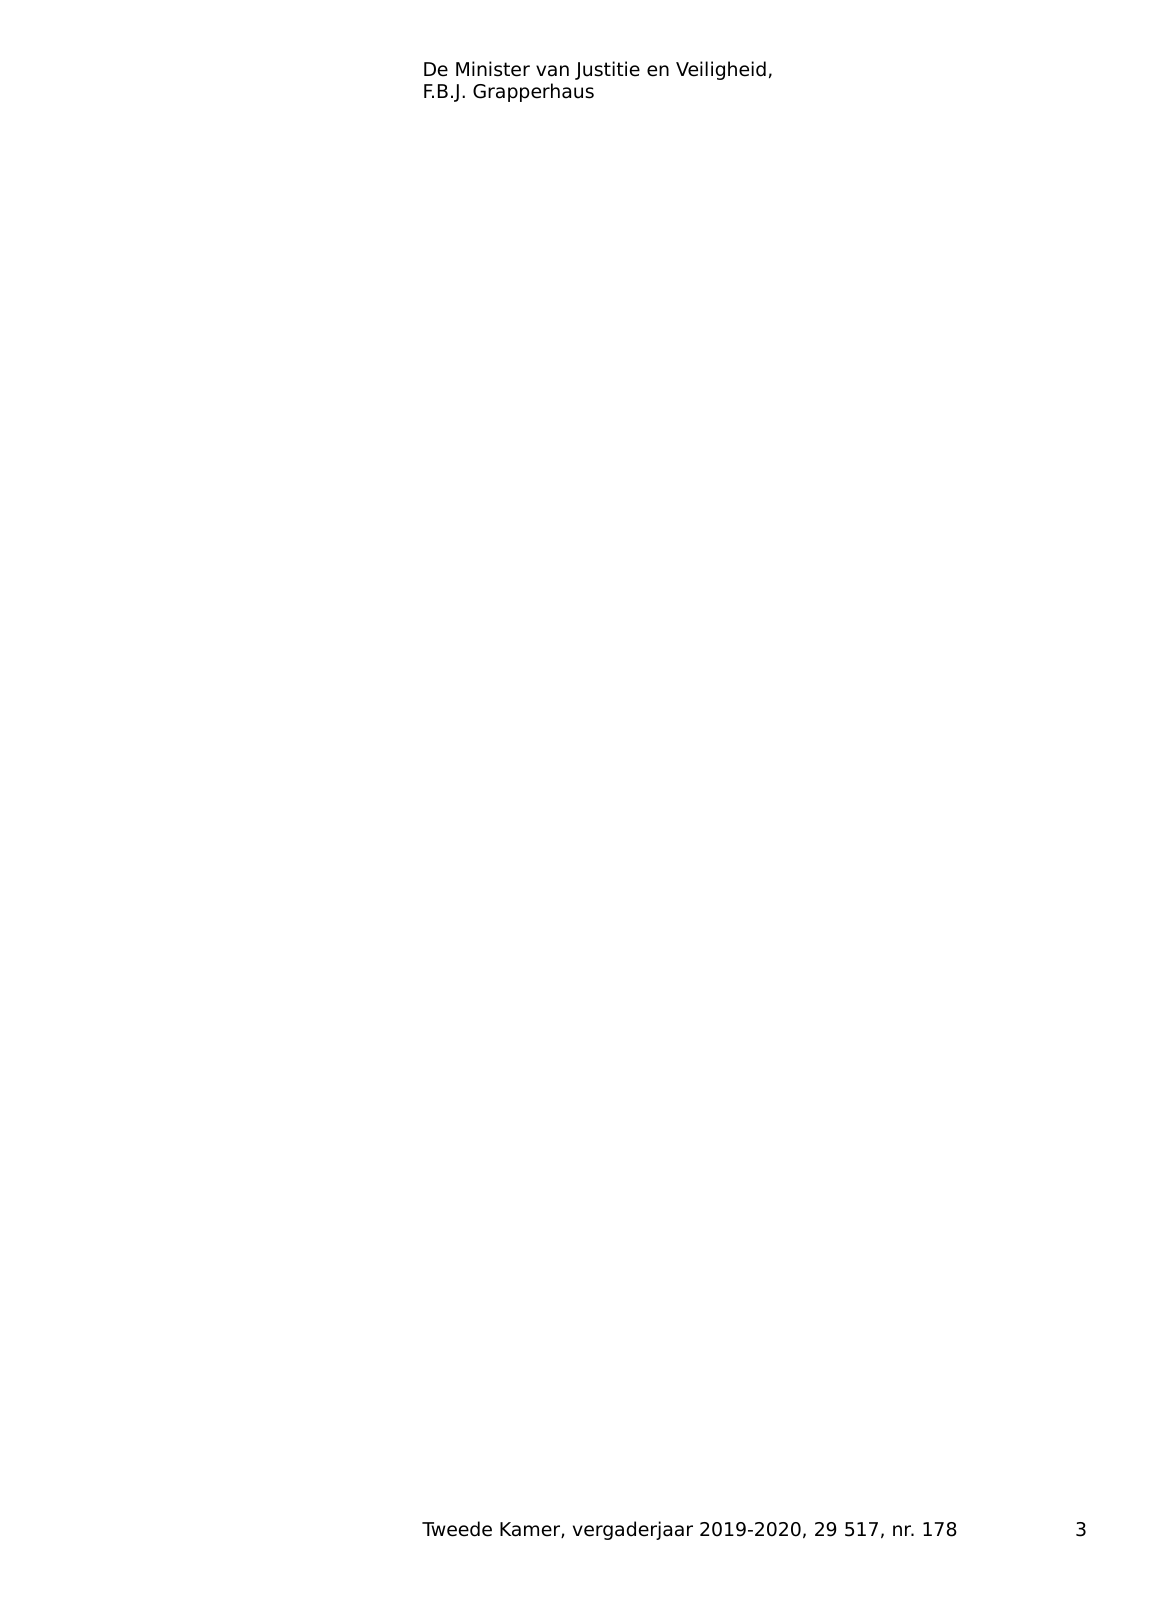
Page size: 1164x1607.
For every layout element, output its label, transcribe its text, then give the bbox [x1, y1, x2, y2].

text De Minister van Justitie en Veiligheid, F.B.J. Grapperhaus [422, 59, 1087, 103]
